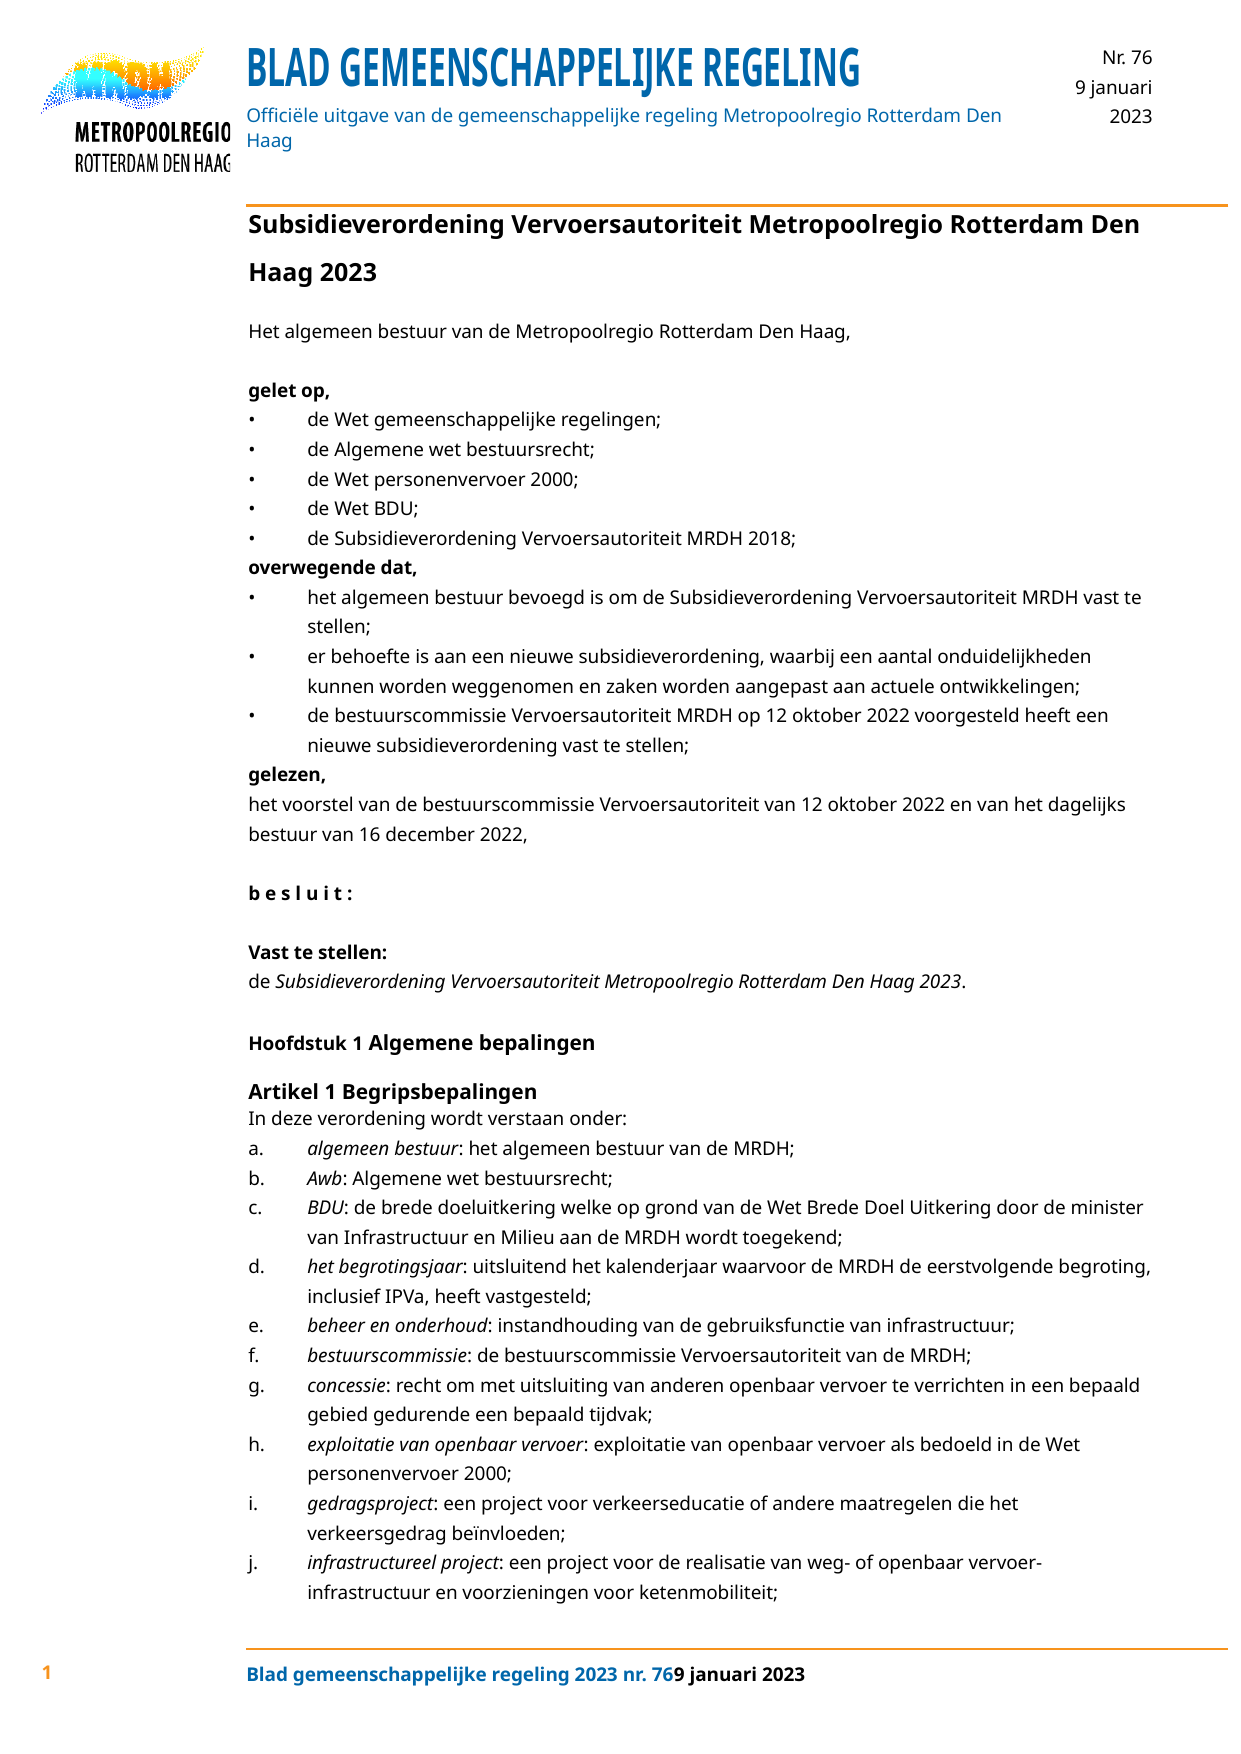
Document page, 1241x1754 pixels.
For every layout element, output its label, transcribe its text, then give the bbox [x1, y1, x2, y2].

text overwegende dat, [248, 554, 1152, 580]
list het begrotingsjaar: uitsluitend het kalenderjaar waarvoor de MRDH de eerstvolgende begroting, inclusief IPVa, heeft vastgesteld; [248, 1253, 1152, 1309]
list beheer en onderhoud: instandhouding van de gebruiksfunctie van infrastructuur; [248, 1313, 1152, 1338]
list de Algemene wet bestuursrecht; [248, 436, 1152, 462]
text Het algemeen bestuur van de Metropoolregio Rotterdam Den Haag, [248, 318, 1152, 344]
list algemeen bestuur: het algemeen bestuur van de MRDH; [248, 1135, 1152, 1161]
text In deze verordening wordt verstaan onder: [248, 1106, 1152, 1131]
text Hoofdstuk 1 Algemene bepalingen [248, 1028, 1152, 1056]
text de Subsidieverordening Vervoersautoriteit Metropoolregio Rotterdam Den Haag 2023. [248, 969, 1152, 994]
text Vast te stellen: [248, 939, 1152, 965]
list infrastructureel project: een project voor de realisatie van weg- of openbaar vervoer-infrastructuur en voorzieningen voor ketenmobiliteit; [248, 1549, 1152, 1605]
text Subsidieverordening Vervoersautoriteit Metropoolregio Rotterdam Den Haag 2023 [248, 207, 1152, 288]
list de Wet BDU; [248, 495, 1152, 521]
list gedragsproject: een project voor verkeerseducatie of andere maatregelen die het verkeersgedrag beïnvloeden; [248, 1490, 1152, 1546]
text gelezen, [248, 762, 1152, 787]
list Awb: Algemene wet bestuursrecht; [248, 1165, 1152, 1191]
list de Subsidieverordening Vervoersautoriteit MRDH 2018; [248, 525, 1152, 551]
list bestuurscommissie: de bestuurscommissie Vervoersautoriteit van de MRDH; [248, 1342, 1152, 1368]
list concessie: recht om met uitsluiting van anderen openbaar vervoer te verrichten in een bepaald gebied gedurende een bepaald tijdvak; [248, 1372, 1152, 1427]
list er behoefte is aan een nieuwe subsidieverordening, waarbij een aantal onduidelijkheden kunnen worden weggenomen en zaken worden aangepast aan actuele ontwikkelingen; [248, 643, 1152, 699]
text het voorstel van de bestuurscommissie Vervoersautoriteit van 12 oktober 2022 en van het dagelijks bestuur van 16 december 2022, [248, 791, 1152, 847]
list de bestuurscommissie Vervoersautoriteit MRDH op 12 oktober 2022 voorgesteld heeft een nieuwe subsidieverordening vast te stellen; [248, 702, 1152, 758]
picture [41, 47, 231, 172]
list de Wet personenvervoer 2000; [248, 466, 1152, 492]
text Artikel 1 Begripsbepalingen [248, 1077, 1152, 1106]
text b e s l u i t : [248, 880, 1152, 906]
list het algemeen bestuur bevoegd is om de Subsidieverordening Vervoersautoriteit MRDH vast te stellen; [248, 584, 1152, 639]
list de Wet gemeenschappelijke regelingen; [248, 407, 1152, 432]
list BDU: de brede doeluitkering welke op grond van de Wet Brede Doel Uitkering door de minister van Infrastructuur en Milieu aan de MRDH wordt toegekend; [248, 1194, 1152, 1250]
list exploitatie van openbaar vervoer: exploitatie van openbaar vervoer als bedoeld in de Wet personenvervoer 2000; [248, 1431, 1152, 1486]
text gelet op, [248, 377, 1152, 403]
